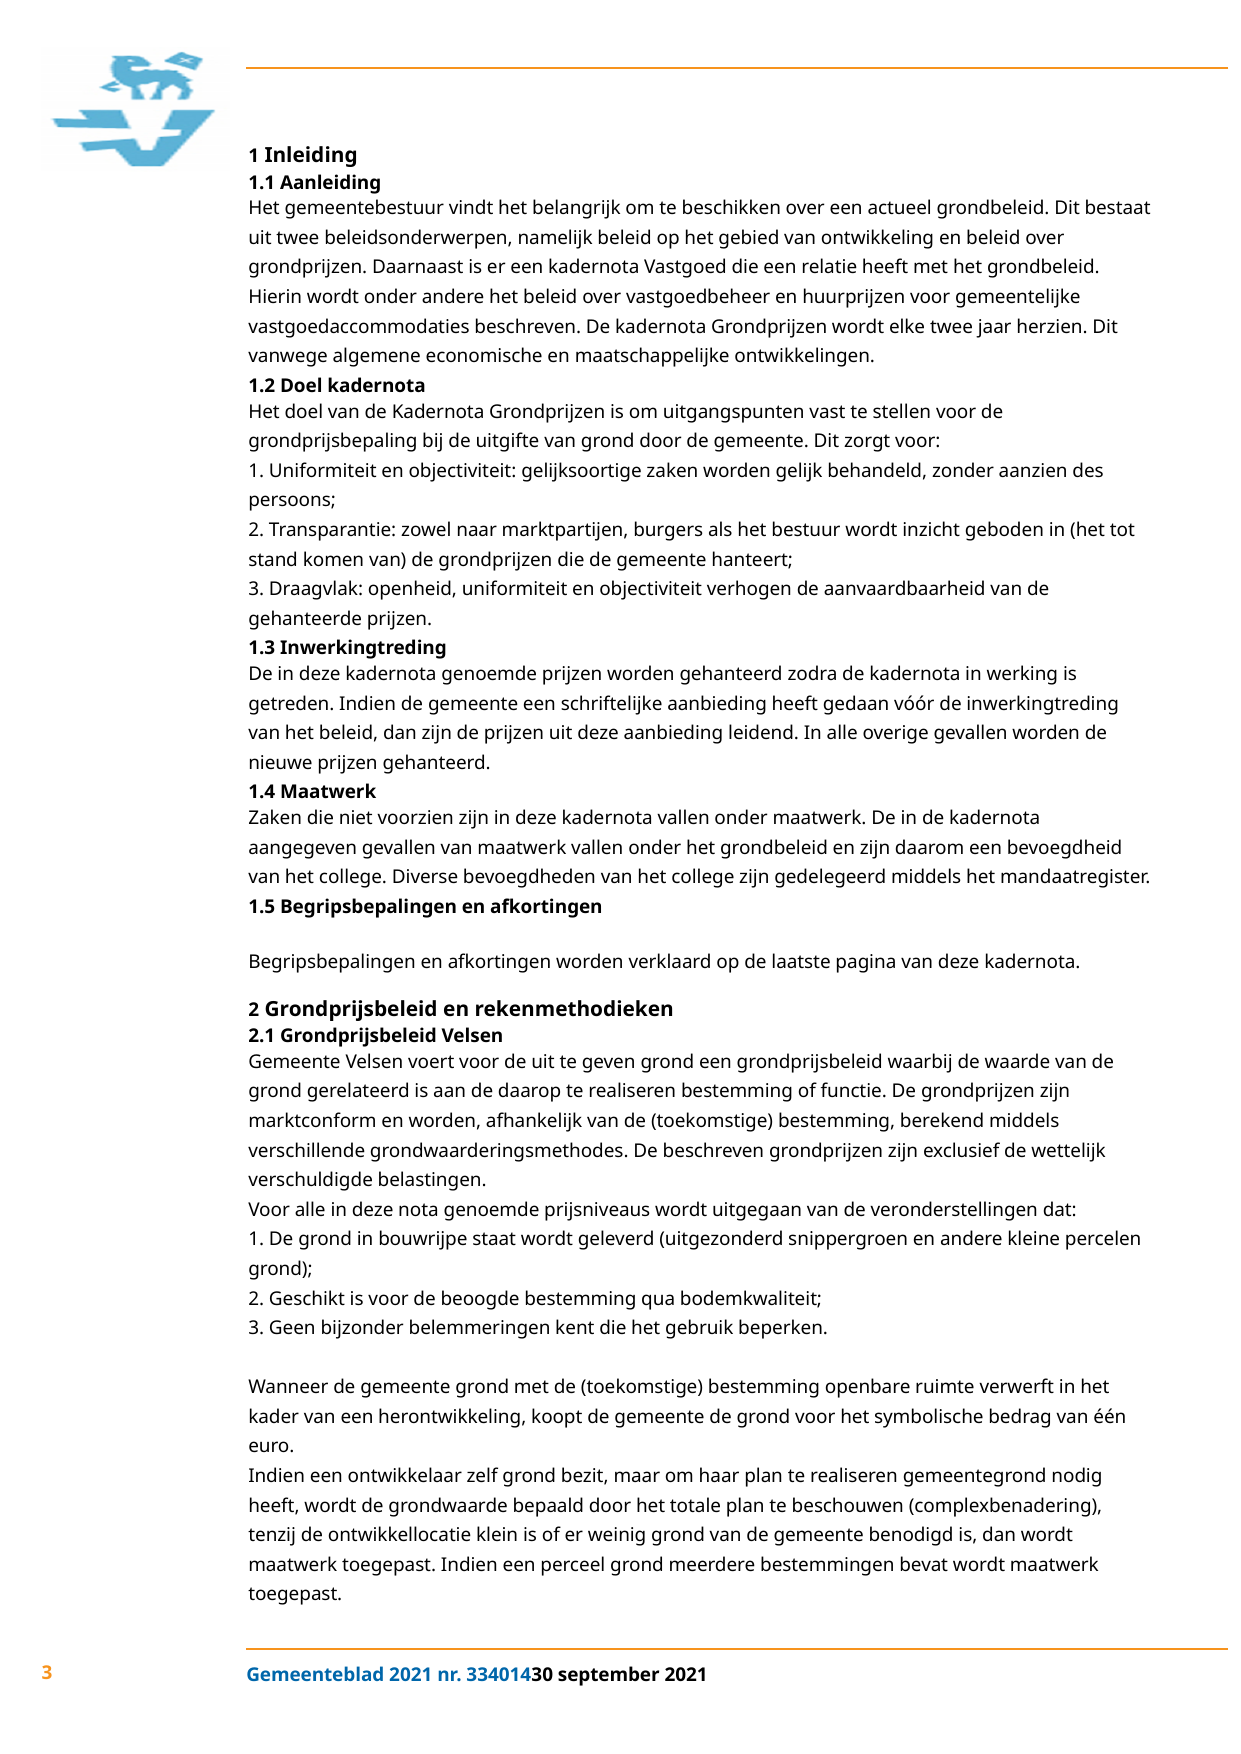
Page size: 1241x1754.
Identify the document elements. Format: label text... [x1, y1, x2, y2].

text Zaken die niet voorzien zijn in deze kadernota vallen onder maatwerk. De in de kadernota aangegeven gevallen van maatwerk vallen onder het grondbeleid en zijn daarom een bevoegdheid van het college. Diverse bevoegdheden van het college zijn gedelegeerd middels het mandaatregister. [248, 804, 1152, 889]
text 1. Uniformiteit en objectiviteit: gelijksoortige zaken worden gelijk behandeld, zonder aanzien des persoons; [248, 457, 1152, 512]
text 2. Transparantie: zowel naar marktpartijen, burgers als het bestuur wordt inzicht geboden in (het tot stand komen van) de grondprijzen die de gemeente hanteert; [248, 516, 1152, 571]
text Voor alle in deze nota genoemde prijsniveaus wordt uitgegaan van de veronderstellingen dat: [248, 1196, 1152, 1222]
text De in deze kadernota genoemde prijzen worden gehanteerd zodra de kadernota in werking is getreden. Indien de gemeente een schriftelijke aanbieding heeft gedaan vóór de inwerkingtreding van het beleid, dan zijn de prijzen uit deze aanbieding leidend. In alle overige gevallen worden de nieuwe prijzen gehanteerd. [248, 660, 1152, 775]
text 2 Grondprijsbeleid en rekenmethodieken [248, 994, 1152, 1022]
text 2. Geschikt is voor de beoogde bestemming qua bodemkwaliteit; [248, 1285, 1152, 1311]
text 2.1 Grondprijsbeleid Velsen [248, 1022, 1152, 1048]
text 3. Draagvlak: openheid, uniformiteit en objectiviteit verhogen de aanvaardbaarheid van de gehanteerde prijzen. [248, 575, 1152, 631]
text 1.1 Aanleiding [248, 169, 1152, 194]
text Indien een ontwikkelaar zelf grond bezit, maar om haar plan te realiseren gemeentegrond nodig heeft, wordt de grondwaarde bepaald door het totale plan te beschouwen (complexbenadering), tenzij de ontwikkellocatie klein is of er weinig grond van de gemeente benodigd is, dan wordt maatwerk toegepast. Indien een perceel grond meerdere bestemmingen bevat wordt maatwerk toegepast. [248, 1462, 1152, 1606]
text 1.2 Doel kadernota [248, 372, 1152, 398]
text Het gemeentebestuur vindt het belangrijk om te beschikken over een actueel grondbeleid. Dit bestaat uit twee beleidsonderwerpen, namelijk beleid op het gebied van ontwikkeling en beleid over grondprijzen. Daarnaast is er een kadernota Vastgoed die een relatie heeft met het grondbeleid. Hierin wordt onder andere het beleid over vastgoedbeheer en huurprijzen voor gemeentelijke vastgoedaccommodaties beschreven. De kadernota Grondprijzen wordt elke twee jaar herzien. Dit vanwege algemene economische en maatschappelijke ontwikkelingen. [248, 194, 1152, 368]
text Wanneer de gemeente grond met de (toekomstige) bestemming openbare ruimte verwerft in het kader van een herontwikkeling, koopt de gemeente de grond voor het symbolische bedrag van één euro. [248, 1373, 1152, 1458]
picture [41, 47, 231, 172]
text 1.3 Inwerkingtreding [248, 634, 1152, 660]
text Begripsbepalingen en afkortingen worden verklaard op de laatste pagina van deze kadernota. [248, 948, 1152, 974]
text 1.5 Begripsbepalingen en afkortingen [248, 893, 1152, 919]
text 1 Inleiding [248, 140, 1152, 169]
text 1. De grond in bouwrijpe staat wordt geleverd (uitgezonderd snippergroen en andere kleine percelen grond); [248, 1226, 1152, 1281]
text Het doel van de Kadernota Grondprijzen is om uitgangspunten vast te stellen voor de grondprijsbepaling bij de uitgifte van grond door de gemeente. Dit zorgt voor: [248, 398, 1152, 453]
text 1.4 Maatwerk [248, 778, 1152, 804]
text 3. Geen bijzonder belemmeringen kent die het gebruik beperken. [248, 1314, 1152, 1340]
text Gemeente Velsen voert voor de uit te geven grond een grondprijsbeleid waarbij de waarde van de grond gerelateerd is aan de daarop te realiseren bestemming of functie. De grondprijzen zijn marktconform en worden, afhankelijk van de (toekomstige) bestemming, berekend middels verschillende grondwaarderingsmethodes. De beschreven grondprijzen zijn exclusief de wettelijk verschuldigde belastingen. [248, 1048, 1152, 1192]
